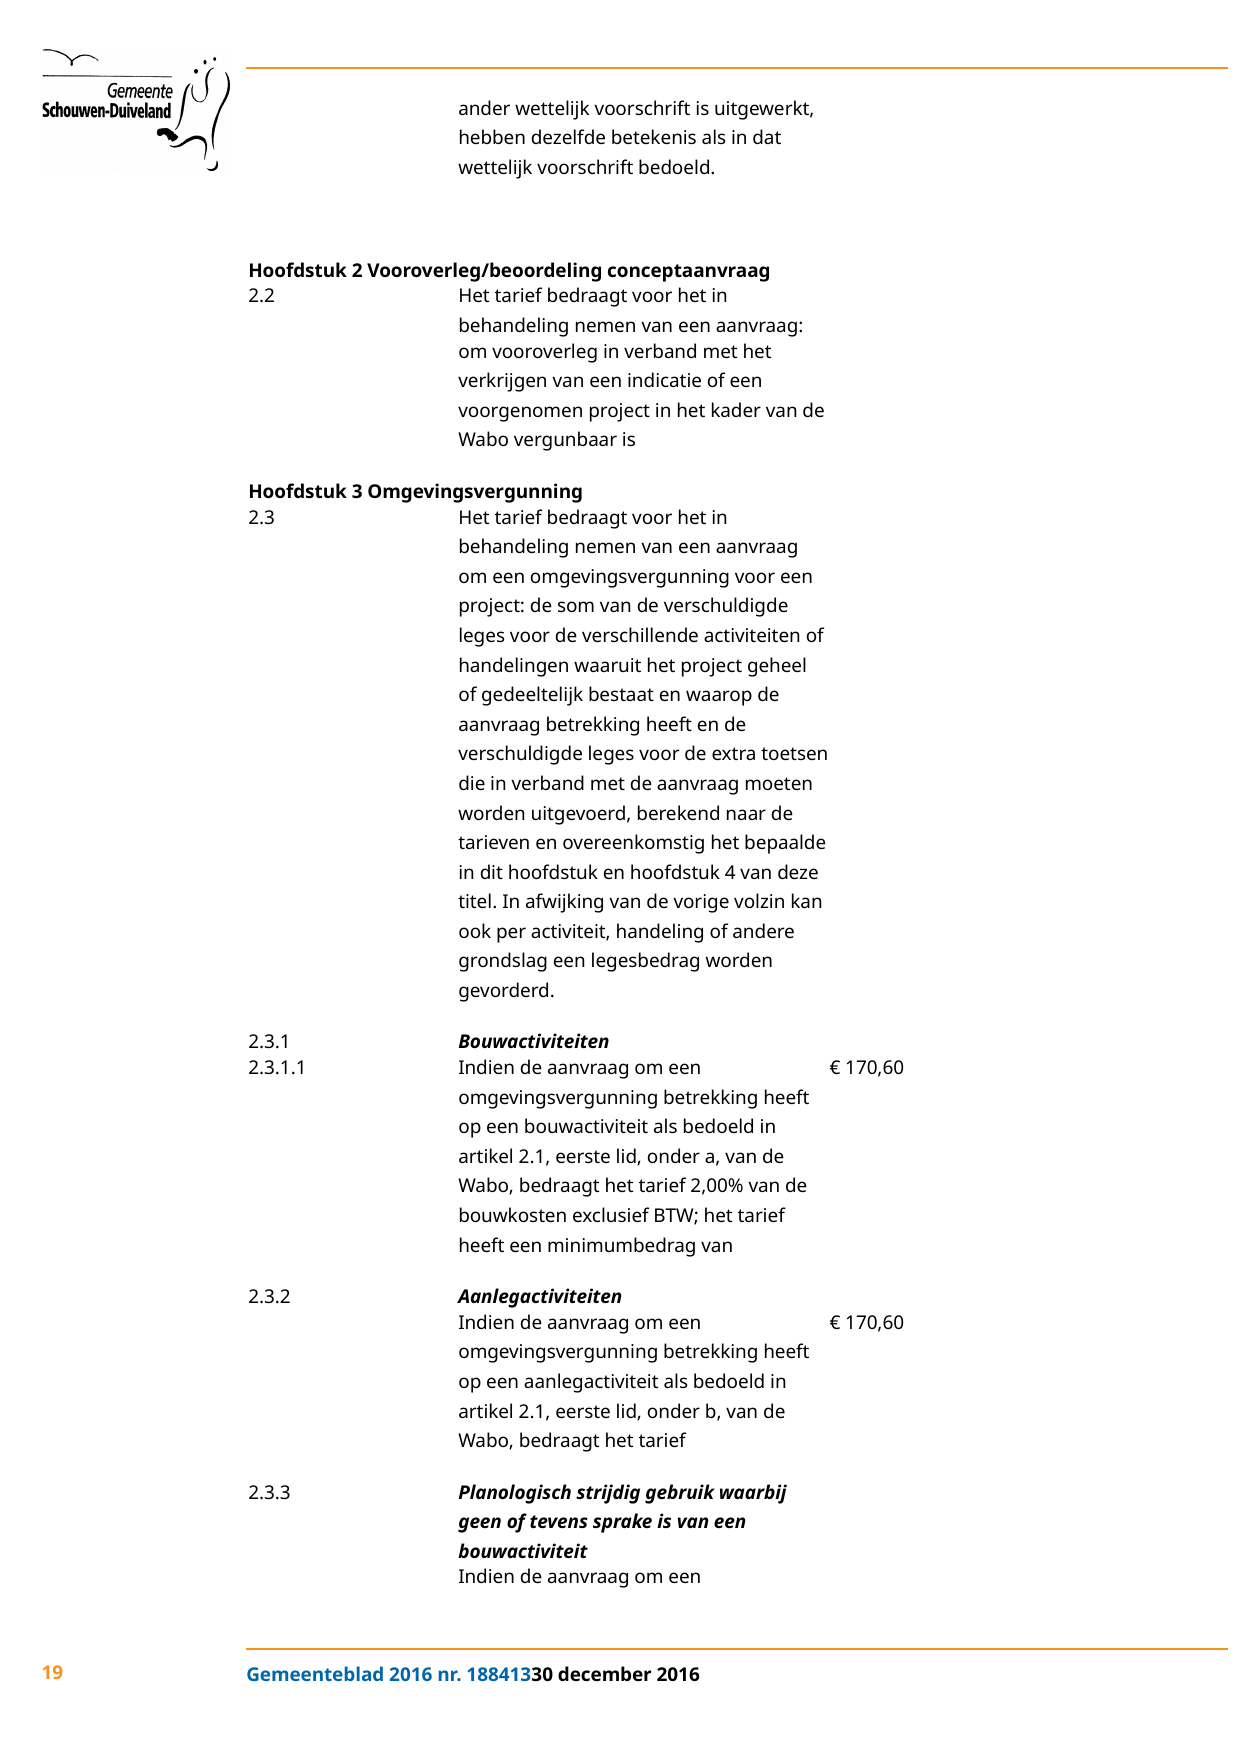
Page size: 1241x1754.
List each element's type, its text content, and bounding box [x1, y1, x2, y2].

table_cell [248, 205, 458, 231]
table_cell [829, 1003, 1152, 1029]
table_cell [248, 1564, 458, 1589]
table_cell [829, 1029, 1152, 1054]
table_cell om vooroverleg in verband met het verkrijgen van een indicatie of een voorgenomen project in het kader van de Wabo vergunbaar is [458, 338, 829, 452]
table_cell [829, 95, 1152, 180]
table_cell ander wettelijk voorschrift is uitgewerkt, hebben dezelfde betekenis als in dat wettelijk voorschrift bedoeld. [458, 95, 829, 180]
table_cell [248, 1309, 458, 1453]
table_cell [829, 1479, 1152, 1564]
table_cell 2.3.1 [248, 1029, 458, 1054]
table_cell [829, 1258, 1152, 1283]
table_cell 2.3 [248, 504, 458, 1003]
table_cell [248, 180, 458, 205]
table_cell € 170,60 [829, 1054, 1152, 1258]
table_cell Bouwactiviteiten [458, 1029, 829, 1054]
table_cell Hoofdstuk 3 Omgevingsvergunning [248, 478, 829, 504]
table_cell 2.3.2 [248, 1283, 458, 1309]
table_cell [458, 1258, 829, 1283]
table_cell [248, 95, 458, 180]
table_cell [248, 338, 458, 452]
table_cell € 170,60 [829, 1309, 1152, 1453]
table_cell [458, 205, 829, 231]
table_cell 2.3.1.1 [248, 1054, 458, 1258]
table_cell Planologisch strijdig gebruik waarbij geen of tevens sprake is van een bouwactiviteit [458, 1479, 829, 1564]
table_cell Indien de aanvraag om een omgevingsvergunning betrekking heeft op een aanlegactiviteit als bedoeld in artikel 2.1, eerste lid, onder b, van de Wabo, bedraagt het tarief [458, 1309, 829, 1453]
table_cell [248, 453, 458, 478]
table_cell Indien de aanvraag om een omgevingsvergunning betrekking heeft op een bouwactiviteit als bedoeld in artikel 2.1, eerste lid, onder a, van de Wabo, bedraagt het tarief 2,00% van de bouwkosten exclusief BTW; het tarief heeft een minimumbedrag van [458, 1054, 829, 1258]
table_cell Aanlegactiviteiten [458, 1283, 829, 1309]
table_cell Het tarief bedraagt voor het in behandeling nemen van een aanvraag: [458, 283, 829, 338]
table_cell 2.3.3 [248, 1479, 458, 1564]
table_cell [829, 504, 1152, 1003]
table_cell [829, 1453, 1152, 1479]
table_cell 2.2 [248, 283, 458, 338]
table_cell [458, 1003, 829, 1029]
table_cell [829, 231, 1152, 257]
table_cell [829, 283, 1152, 338]
table_cell [829, 205, 1152, 231]
table_cell Het tarief bedraagt voor het in behandeling nemen van een aanvraag om een omgevingsvergunning voor een project: de som van de verschuldigde leges voor de verschillende activiteiten of handelingen waaruit het project geheel of gedeeltelijk bestaat en waarop de aanvraag betrekking heeft en de verschuldigde leges voor de extra toetsen die in verband met de aanvraag moeten worden uitgevoerd, berekend naar de tarieven en overeenkomstig het bepaalde in dit hoofdstuk en hoofdstuk 4 van deze titel. In afwijking van de vorige volzin kan ook per activiteit, handeling of andere grondslag een legesbedrag worden gevorderd. [458, 504, 829, 1003]
table_cell [829, 257, 1152, 283]
table_cell [248, 1258, 458, 1283]
table_cell Hoofdstuk 2 Vooroverleg/beoordeling conceptaanvraag [248, 257, 829, 283]
table_cell Indien de aanvraag om een [458, 1564, 829, 1589]
table_cell [458, 231, 829, 257]
table_cell [829, 453, 1152, 478]
table_cell [458, 180, 829, 205]
table_cell [829, 180, 1152, 205]
table_cell [248, 1453, 458, 1479]
table_cell [248, 231, 458, 257]
table_cell [829, 1283, 1152, 1309]
table_cell [829, 1564, 1152, 1589]
table_cell [458, 1453, 829, 1479]
picture [41, 47, 231, 172]
table_cell [458, 453, 829, 478]
table_cell [829, 338, 1152, 452]
table_cell [248, 1003, 458, 1029]
table_cell [829, 478, 1152, 504]
